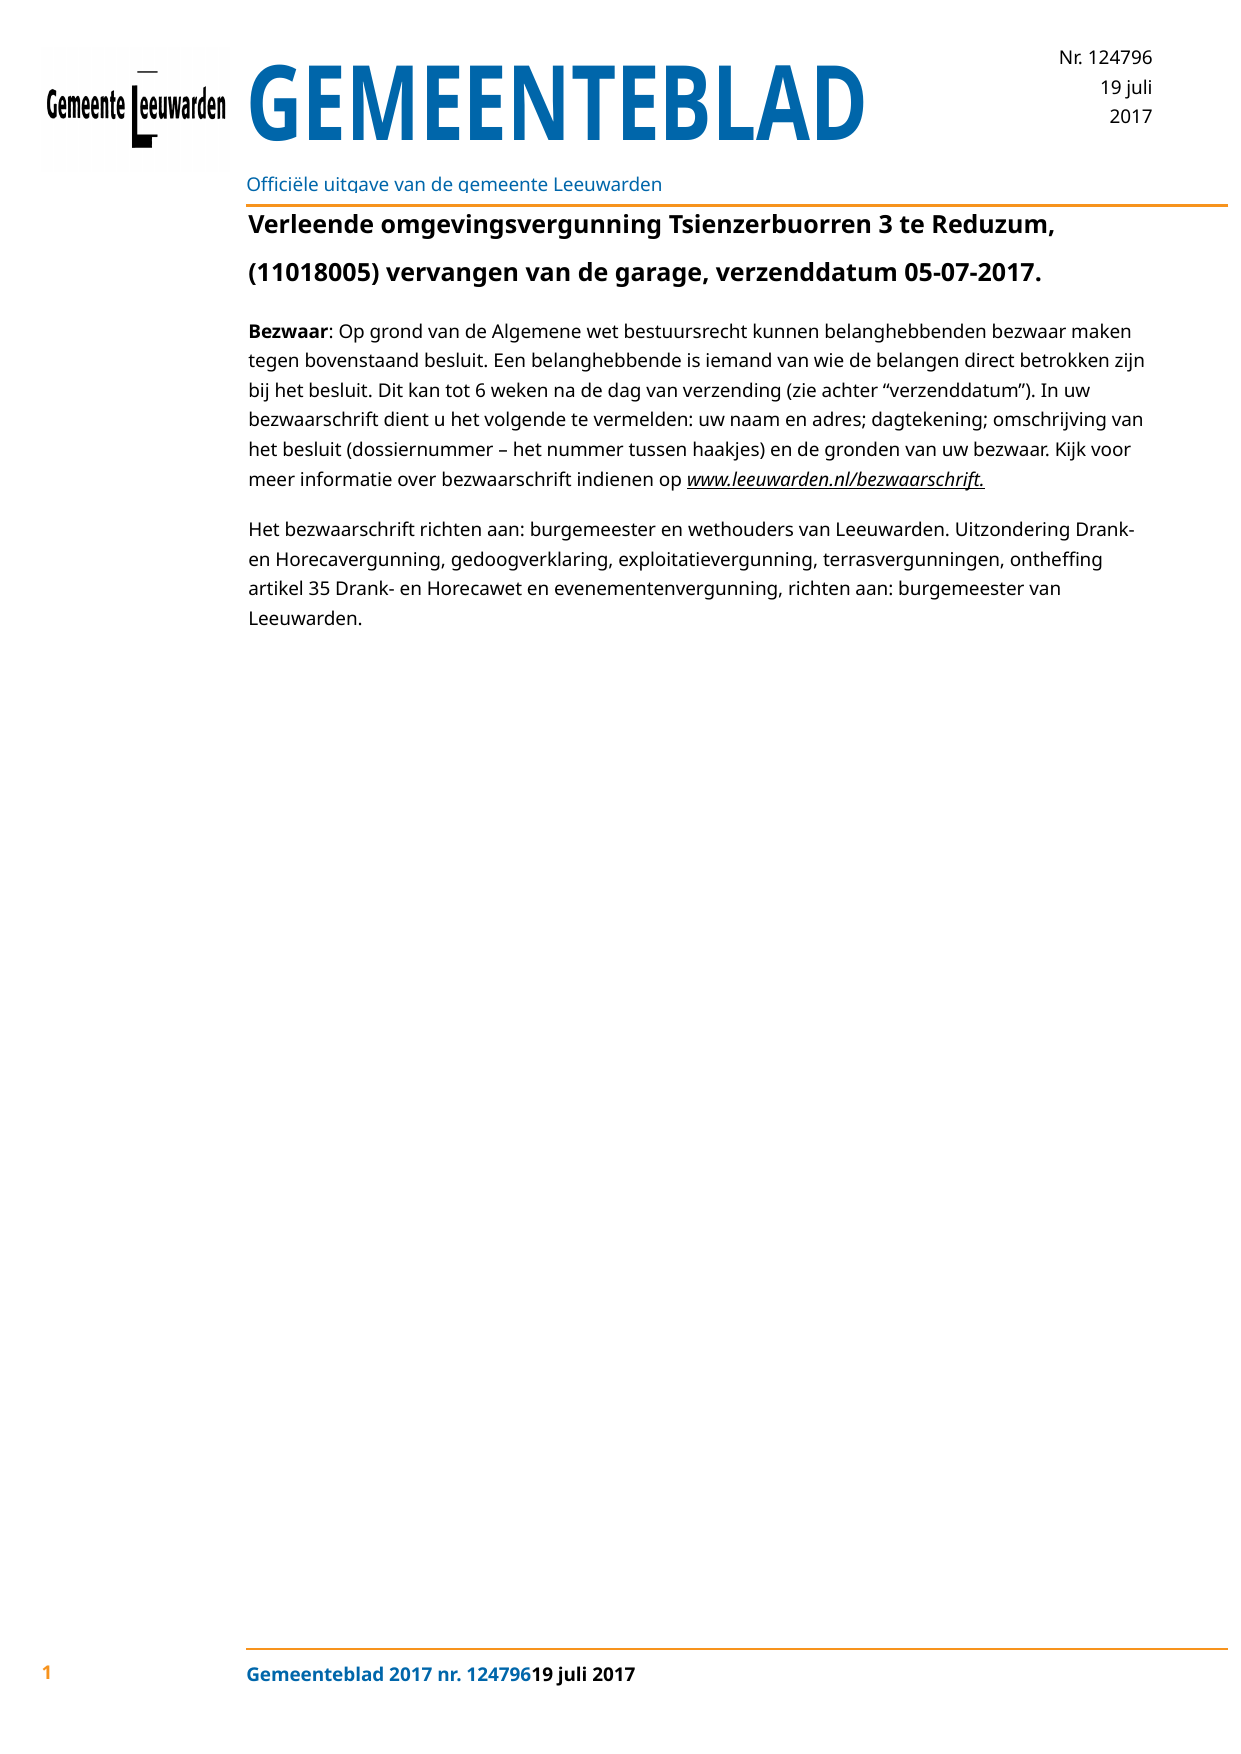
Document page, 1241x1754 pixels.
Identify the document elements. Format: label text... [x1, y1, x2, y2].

text Bezwaar: Op grond van de Algemene wet bestuursrecht kunnen belanghebbenden bezwaar maken tegen bovenstaand besluit. Een belanghebbende is iemand van wie de belangen direct betrokken zijn bij het besluit. Dit kan tot 6 weken na de dag van verzending (zie achter “verzenddatum”). In uw bezwaarschrift dient u het volgende te vermelden: uw naam en adres; dagtekening; omschrijving van het besluit (dossiernummer – het nummer tussen haakjes) en de gronden van uw bezwaar. Kijk voor meer informatie over bezwaarschrift indienen op www.leeuwarden.nl/bezwaarschrift. [248, 318, 1152, 492]
text Het bezwaarschrift richten aan: burgemeester en wethouders van Leeuwarden. Uitzondering Drank- en Horecavergunning, gedoogverklaring, exploitatievergunning, terrasvergunningen, ontheffing artikel 35 Drank- en Horecawet en evenementenvergunning, richten aan: burgemeester van Leeuwarden. [248, 516, 1152, 631]
text Verleende omgevingsvergunning Tsienzerbuorren 3 te Reduzum, (11018005) vervangen van de garage, verzenddatum 05-07-2017. [248, 207, 1152, 288]
picture [41, 47, 231, 172]
